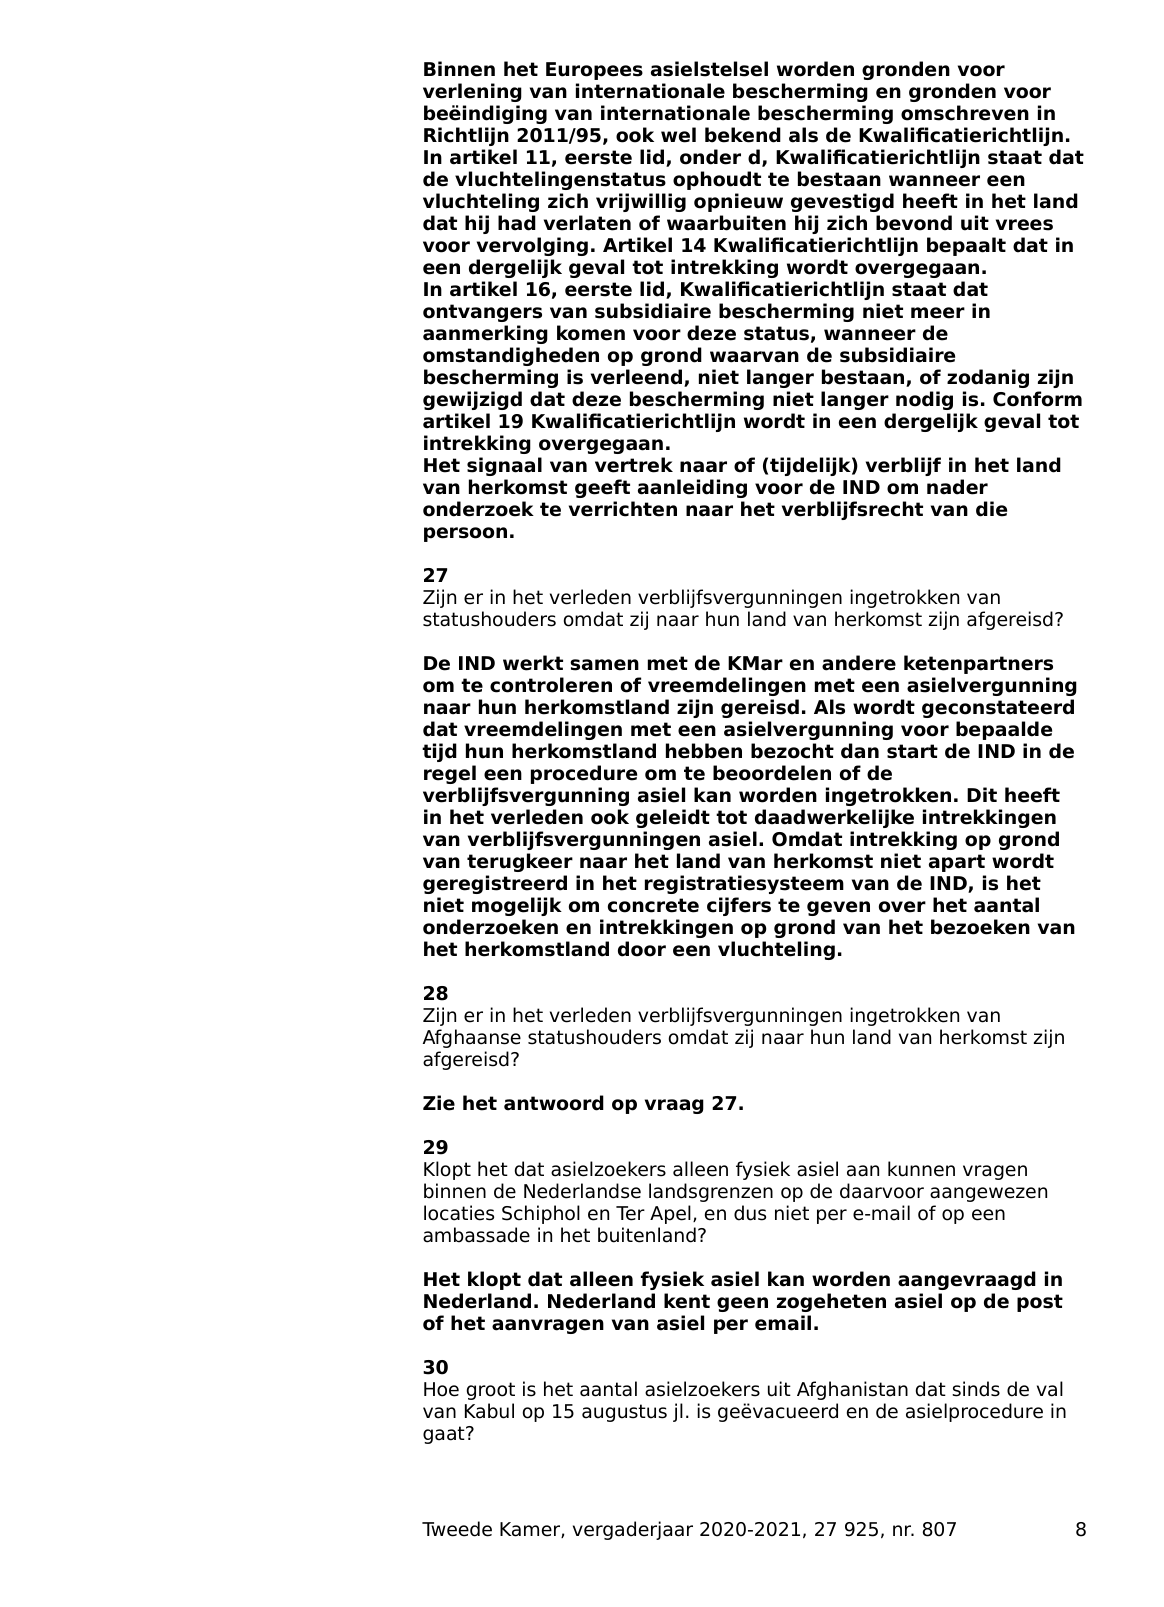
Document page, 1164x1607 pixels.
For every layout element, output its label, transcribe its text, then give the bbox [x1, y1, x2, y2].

text Zie het antwoord op vraag 27. [422, 1093, 1087, 1115]
text 30 [422, 1357, 1087, 1379]
text 29 [422, 1137, 1087, 1159]
text De IND werkt samen met de KMar en andere ketenpartners om te controleren of vreemdelingen met een asielvergunning naar hun herkomstland zijn gereisd. Als wordt geconstateerd dat vreemdelingen met een asielvergunning voor bepaalde tijd hun herkomstland hebben bezocht dan start de IND in de regel een procedure om te beoordelen of de verblijfsvergunning asiel kan worden ingetrokken. Dit heeft in het verleden ook geleidt tot daadwerkelijke intrekkingen van verblijfsvergunningen asiel. Omdat intrekking op grond van terugkeer naar het land van herkomst niet apart wordt geregistreerd in het registratiesysteem van de IND, is het niet mogelijk om concrete cijfers te geven over het aantal onderzoeken en intrekkingen op grond van het bezoeken van het herkomstland door een vluchteling. [422, 653, 1087, 961]
text Zijn er in het verleden verblijfsvergunningen ingetrokken van Afghaanse statushouders omdat zij naar hun land van herkomst zijn afgereisd? [422, 1005, 1087, 1071]
text Binnen het Europees asielstelsel worden gronden voor verlening van internationale bescherming en gronden voor beëindiging van internationale bescherming omschreven in Richtlijn 2011/95, ook wel bekend als de Kwalificatierichtlijn. [422, 59, 1087, 147]
text 28 [422, 983, 1087, 1005]
text Hoe groot is het aantal asielzoekers uit Afghanistan dat sinds de val van Kabul op 15 augustus jl. is geëvacueerd en de asielprocedure in gaat? [422, 1379, 1087, 1445]
text Zijn er in het verleden verblijfsvergunningen ingetrokken van statushouders omdat zij naar hun land van herkomst zijn afgereisd? [422, 587, 1087, 631]
text In artikel 11, eerste lid, onder d, Kwalificatierichtlijn staat dat de vluchtelingenstatus ophoudt te bestaan wanneer een vluchteling zich vrijwillig opnieuw gevestigd heeft in het land dat hij had verlaten of waarbuiten hij zich bevond uit vrees voor vervolging. Artikel 14 Kwalificatierichtlijn bepaalt dat in een dergelijk geval tot intrekking wordt overgegaan. [422, 147, 1087, 279]
text 27 [422, 565, 1087, 587]
text Het klopt dat alleen fysiek asiel kan worden aangevraagd in Nederland. Nederland kent geen zogeheten asiel op de post of het aanvragen van asiel per email. [422, 1269, 1087, 1335]
text Het signaal van vertrek naar of (tijdelijk) verblijf in het land van herkomst geeft aanleiding voor de IND om nader onderzoek te verrichten naar het verblijfsrecht van die persoon. [422, 455, 1087, 543]
text Klopt het dat asielzoekers alleen fysiek asiel aan kunnen vragen binnen de Nederlandse landsgrenzen op de daarvoor aangewezen locaties Schiphol en Ter Apel, en dus niet per e-mail of op een ambassade in het buitenland? [422, 1159, 1087, 1247]
text In artikel 16, eerste lid, Kwalificatierichtlijn staat dat ontvangers van subsidiaire bescherming niet meer in aanmerking komen voor deze status, wanneer de omstandigheden op grond waarvan de subsidiaire bescherming is verleend, niet langer bestaan, of zodanig zijn gewijzigd dat deze bescherming niet langer nodig is. Conform artikel 19 Kwalificatierichtlijn wordt in een dergelijk geval tot intrekking overgegaan. [422, 279, 1087, 455]
